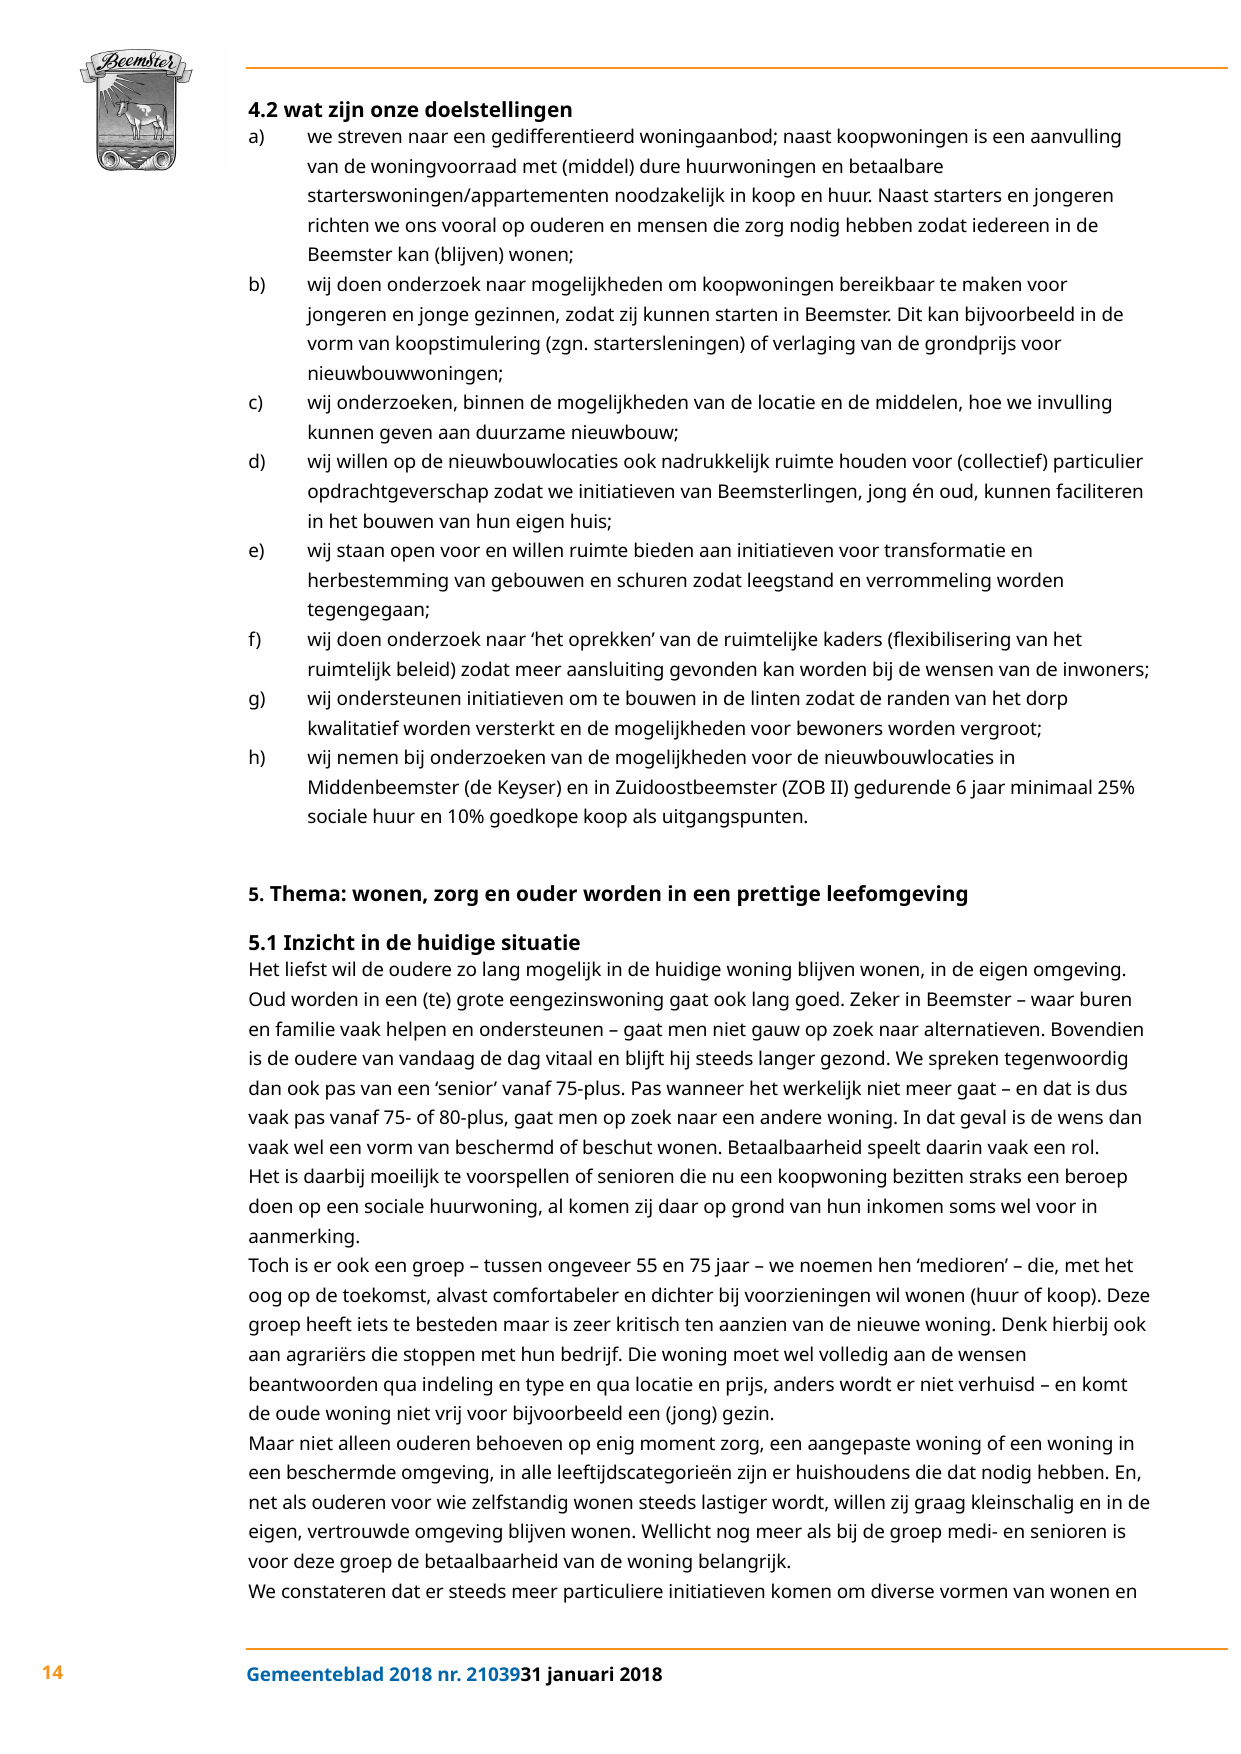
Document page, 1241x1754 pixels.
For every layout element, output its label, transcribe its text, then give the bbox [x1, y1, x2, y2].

text 5.1 Inzicht in de huidige situatie [248, 928, 1152, 957]
list wij onderzoeken, binnen de mogelijkheden van de locatie en de middelen, hoe we invulling kunnen geven aan duurzame nieuwbouw; [248, 389, 1152, 445]
text Toch is er ook een groep – tussen ongeveer 55 en 75 jaar – we noemen hen ‘medioren’ – die, met het oog op de toekomst, alvast comfortabeler en dichter bij voorzieningen wil wonen (huur of koop). Deze groep heeft iets te besteden maar is zeer kritisch ten aanzien van de nieuwe woning. Denk hierbij ook aan agrariërs die stoppen met hun bedrijf. Die woning moet wel volledig aan de wensen beantwoorden qua indeling en type en qua locatie en prijs, anders wordt er niet verhuisd – en komt de oude woning niet vrij voor bijvoorbeeld een (jong) gezin. [248, 1252, 1152, 1426]
picture [41, 47, 231, 172]
list wij ondersteunen initiatieven om te bouwen in de linten zodat de randen van het dorp kwalitatief worden versterkt en de mogelijkheden voor bewoners worden vergroot; [248, 685, 1152, 741]
text 4.2 wat zijn onze doelstellingen [248, 95, 1152, 123]
text We constateren dat er steeds meer particuliere initiatieven komen om diverse vormen van wonen en [248, 1578, 1152, 1603]
list wij willen op de nieuwbouwlocaties ook nadrukkelijk ruimte houden voor (collectief) particulier opdrachtgeverschap zodat we initiatieven van Beemsterlingen, jong én oud, kunnen faciliteren in het bouwen van hun eigen huis; [248, 449, 1152, 533]
text Het is daarbij moeilijk te voorspellen of senioren die nu een koopwoning bezitten straks een beroep doen op een sociale huurwoning, al komen zij daar op grond van hun inkomen soms wel voor in aanmerking. [248, 1164, 1152, 1248]
list we streven naar een gedifferentieerd woningaanbod; naast koopwoningen is een aanvulling van de woningvoorraad met (middel) dure huurwoningen en betaalbare starterswoningen/appartementen noodzakelijk in koop en huur. Naast starters en jongeren richten we ons vooral op ouderen en mensen die zorg nodig hebben zodat iedereen in de Beemster kan (blijven) wonen; [248, 123, 1152, 267]
text Maar niet alleen ouderen behoeven op enig moment zorg, een aangepaste woning of een woning in een beschermde omgeving, in alle leeftijdscategorieën zijn er huishoudens die dat nodig hebben. En, net als ouderen voor wie zelfstandig wonen steeds lastiger wordt, willen zij graag kleinschalig en in de eigen, vertrouwde omgeving blijven wonen. Wellicht nog meer als bij de groep medi- en senioren is voor deze groep de betaalbaarheid van de woning belangrijk. [248, 1430, 1152, 1574]
list wij nemen bij onderzoeken van de mogelijkheden voor de nieuwbouwlocaties in Middenbeemster (de Keyser) en in Zuidoostbeemster (ZOB II) gedurende 6 jaar minimaal 25% sociale huur en 10% goedkope koop als uitgangspunten. [248, 744, 1152, 829]
text 5. Thema: wonen, zorg en ouder worden in een prettige leefomgeving [248, 879, 1152, 907]
list wij staan open voor en willen ruimte bieden aan initiatieven voor transformatie en herbestemming van gebouwen en schuren zodat leegstand en verrommeling worden tegengegaan; [248, 537, 1152, 622]
text Het liefst wil de oudere zo lang mogelijk in de huidige woning blijven wonen, in de eigen omgeving. Oud worden in een (te) grote eengezinswoning gaat ook lang goed. Zeker in Beemster – waar buren en familie vaak helpen en ondersteunen – gaat men niet gauw op zoek naar alternatieven. Bovendien is de oudere van vandaag de dag vitaal en blijft hij steeds langer gezond. We spreken tegenwoordig dan ook pas van een ‘senior’ vanaf 75-plus. Pas wanneer het werkelijk niet meer gaat – en dat is dus vaak pas vanaf 75- of 80-plus, gaat men op zoek naar een andere woning. In dat geval is de wens dan vaak wel een vorm van beschermd of beschut wonen. Betaalbaarheid speelt daarin vaak een rol. [248, 957, 1152, 1160]
list wij doen onderzoek naar mogelijkheden om koopwoningen bereikbaar te maken voor jongeren en jonge gezinnen, zodat zij kunnen starten in Beemster. Dit kan bijvoorbeeld in de vorm van koopstimulering (zgn. startersleningen) of verlaging van de grondprijs voor nieuwbouwwoningen; [248, 271, 1152, 386]
list wij doen onderzoek naar ‘het oprekken’ van de ruimtelijke kaders (flexibilisering van het ruimtelijk beleid) zodat meer aansluiting gevonden kan worden bij de wensen van de inwoners; [248, 626, 1152, 681]
